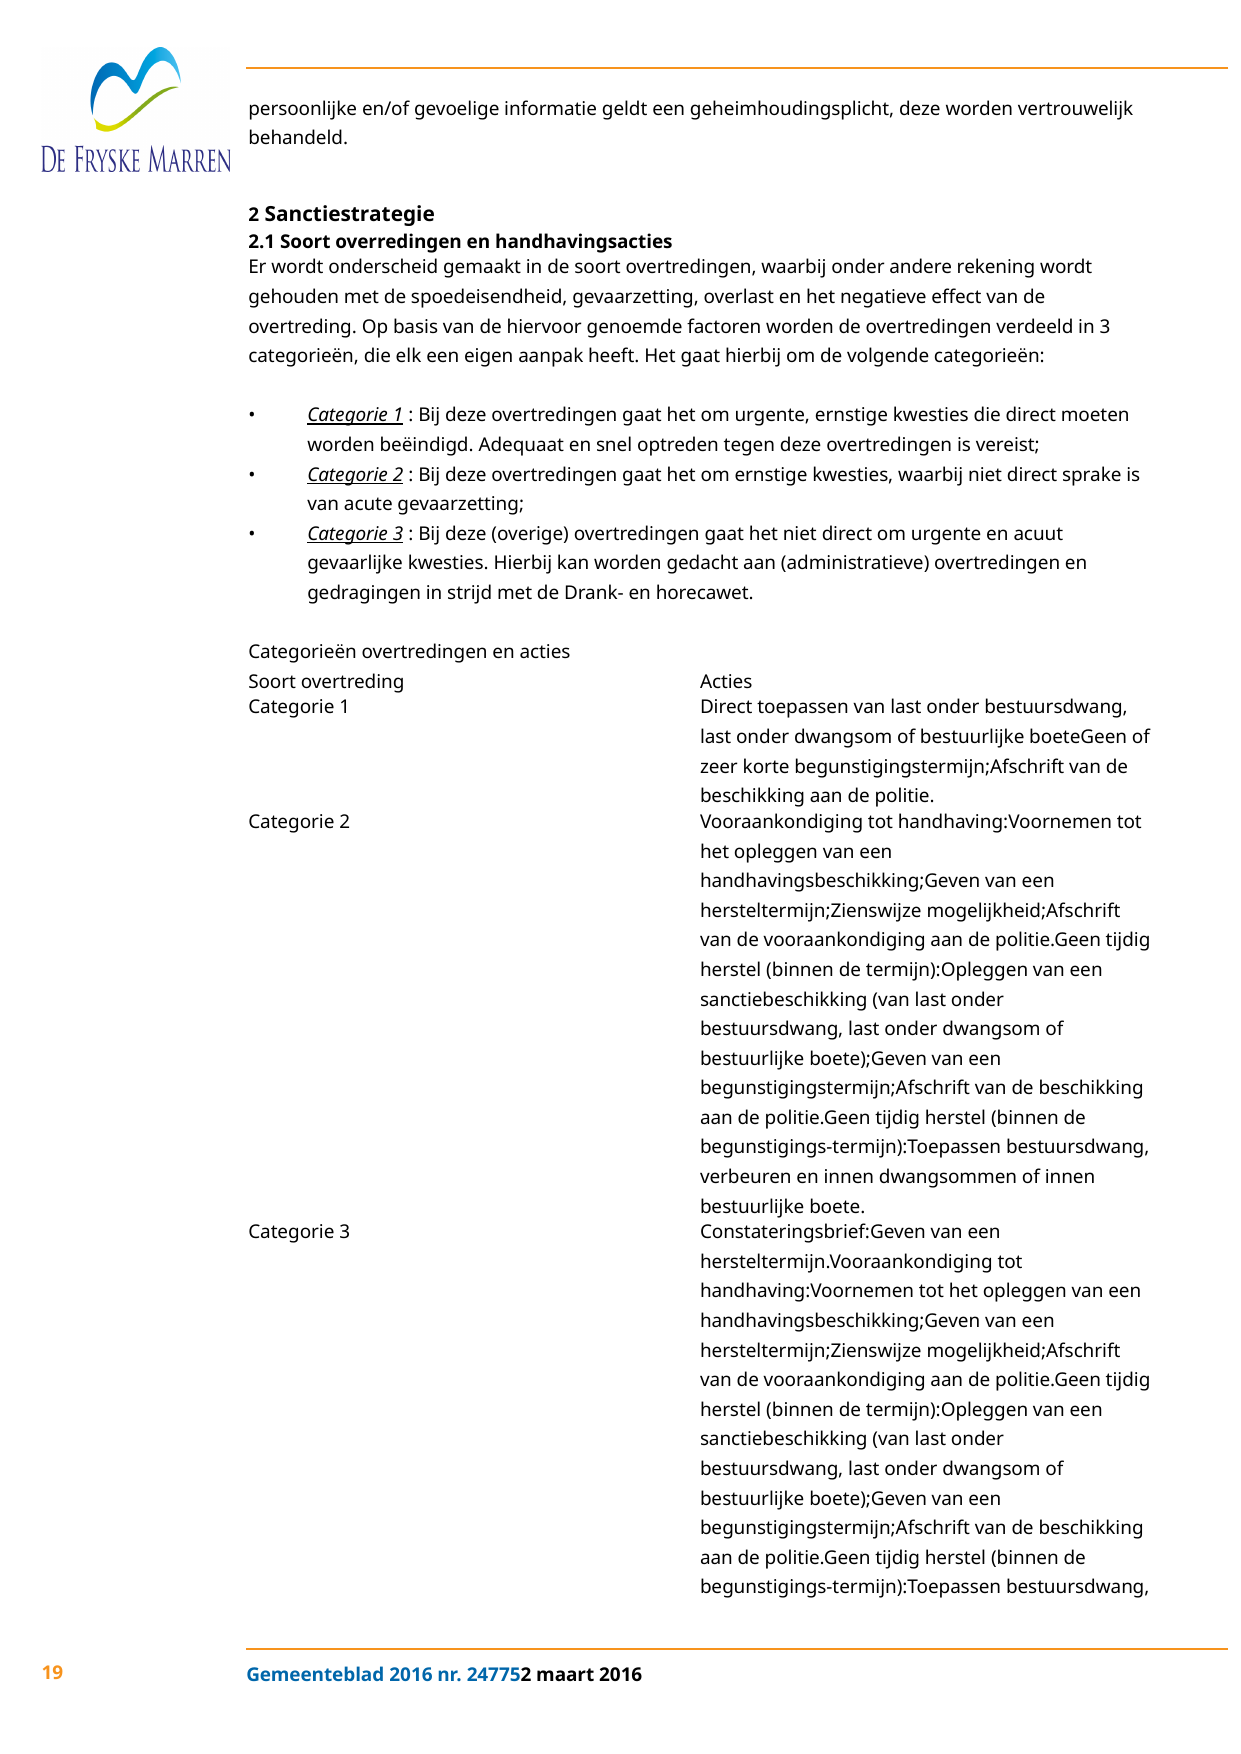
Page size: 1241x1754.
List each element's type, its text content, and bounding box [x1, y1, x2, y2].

text 2.1 Soort overredingen en handhavingsacties [248, 228, 1152, 254]
table_cell Categorie 1 [248, 694, 700, 808]
picture [41, 47, 231, 172]
list Categorie 3 : Bij deze (overige) overtredingen gaat het niet direct om urgente en acuut gevaarlijke kwesties. Hierbij kan worden gedacht aan (administratieve) overtredingen en gedragingen in strijd met de Drank- en horecawet. [248, 520, 1152, 605]
text Er wordt onderscheid gemaakt in de soort overtredingen, waarbij onder andere rekening wordt gehouden met de spoedeisendheid, gevaarzetting, overlast en het negatieve effect van de overtreding. Op basis van de hiervoor genoemde factoren worden de overtredingen verdeeld in 3 categorieën, die elk een eigen aanpak heeft. Het gaat hierbij om de volgende categorieën: [248, 254, 1152, 368]
table_header Acties [700, 668, 1152, 694]
table_cell Vooraankondiging tot handhaving:Voornemen tot het opleggen van een handhavingsbeschikking;Geven van een hersteltermijn;Zienswijze mogelijkheid;Afschrift van de vooraankondiging aan de politie.Geen tijdig herstel (binnen de termijn):Opleggen van een sanctiebeschikking (van last onder bestuursdwang, last onder dwangsom of bestuurlijke boete);Geven van een begunstigingstermijn;Afschrift van de beschikking aan de politie.Geen tijdig herstel (binnen de begunstigings-termijn):Toepassen bestuursdwang, verbeuren en innen dwangsommen of innen bestuurlijke boete. [700, 808, 1152, 1218]
table_cell Constateringsbrief:Geven van een hersteltermijn.Vooraankondiging tot handhaving:Voornemen tot het opleggen van een handhavingsbeschikking;Geven van een hersteltermijn;Zienswijze mogelijkheid;Afschrift van de vooraankondiging aan de politie.Geen tijdig herstel (binnen de termijn):Opleggen van een sanctiebeschikking (van last onder bestuursdwang, last onder dwangsom of bestuurlijke boete);Geven van een begunstigingstermijn;Afschrift van de beschikking aan de politie.Geen tijdig herstel (binnen de begunstigings-termijn):Toepassen bestuursdwang, [700, 1219, 1152, 1599]
table_cell Categorie 2 [248, 808, 700, 1218]
table_cell Direct toepassen van last onder bestuursdwang, last onder dwangsom of bestuurlijke boeteGeen of zeer korte begunstigingstermijn;Afschrift van de beschikking aan de politie. [700, 694, 1152, 808]
table_cell Categorie 3 [248, 1219, 700, 1599]
text persoonlijke en/of gevoelige informatie geldt een geheimhoudingsplicht, deze worden vertrouwelijk behandeld. [248, 95, 1152, 150]
table_header Soort overtreding [248, 668, 700, 694]
text Categorieën overtredingen en acties [248, 638, 1152, 664]
text 2 Sanctiestrategie [248, 199, 1152, 228]
list Categorie 2 : Bij deze overtredingen gaat het om ernstige kwesties, waarbij niet direct sprake is van acute gevaarzetting; [248, 461, 1152, 516]
list Categorie 1 : Bij deze overtredingen gaat het om urgente, ernstige kwesties die direct moeten worden beëindigd. Adequaat en snel optreden tegen deze overtredingen is vereist; [248, 402, 1152, 457]
